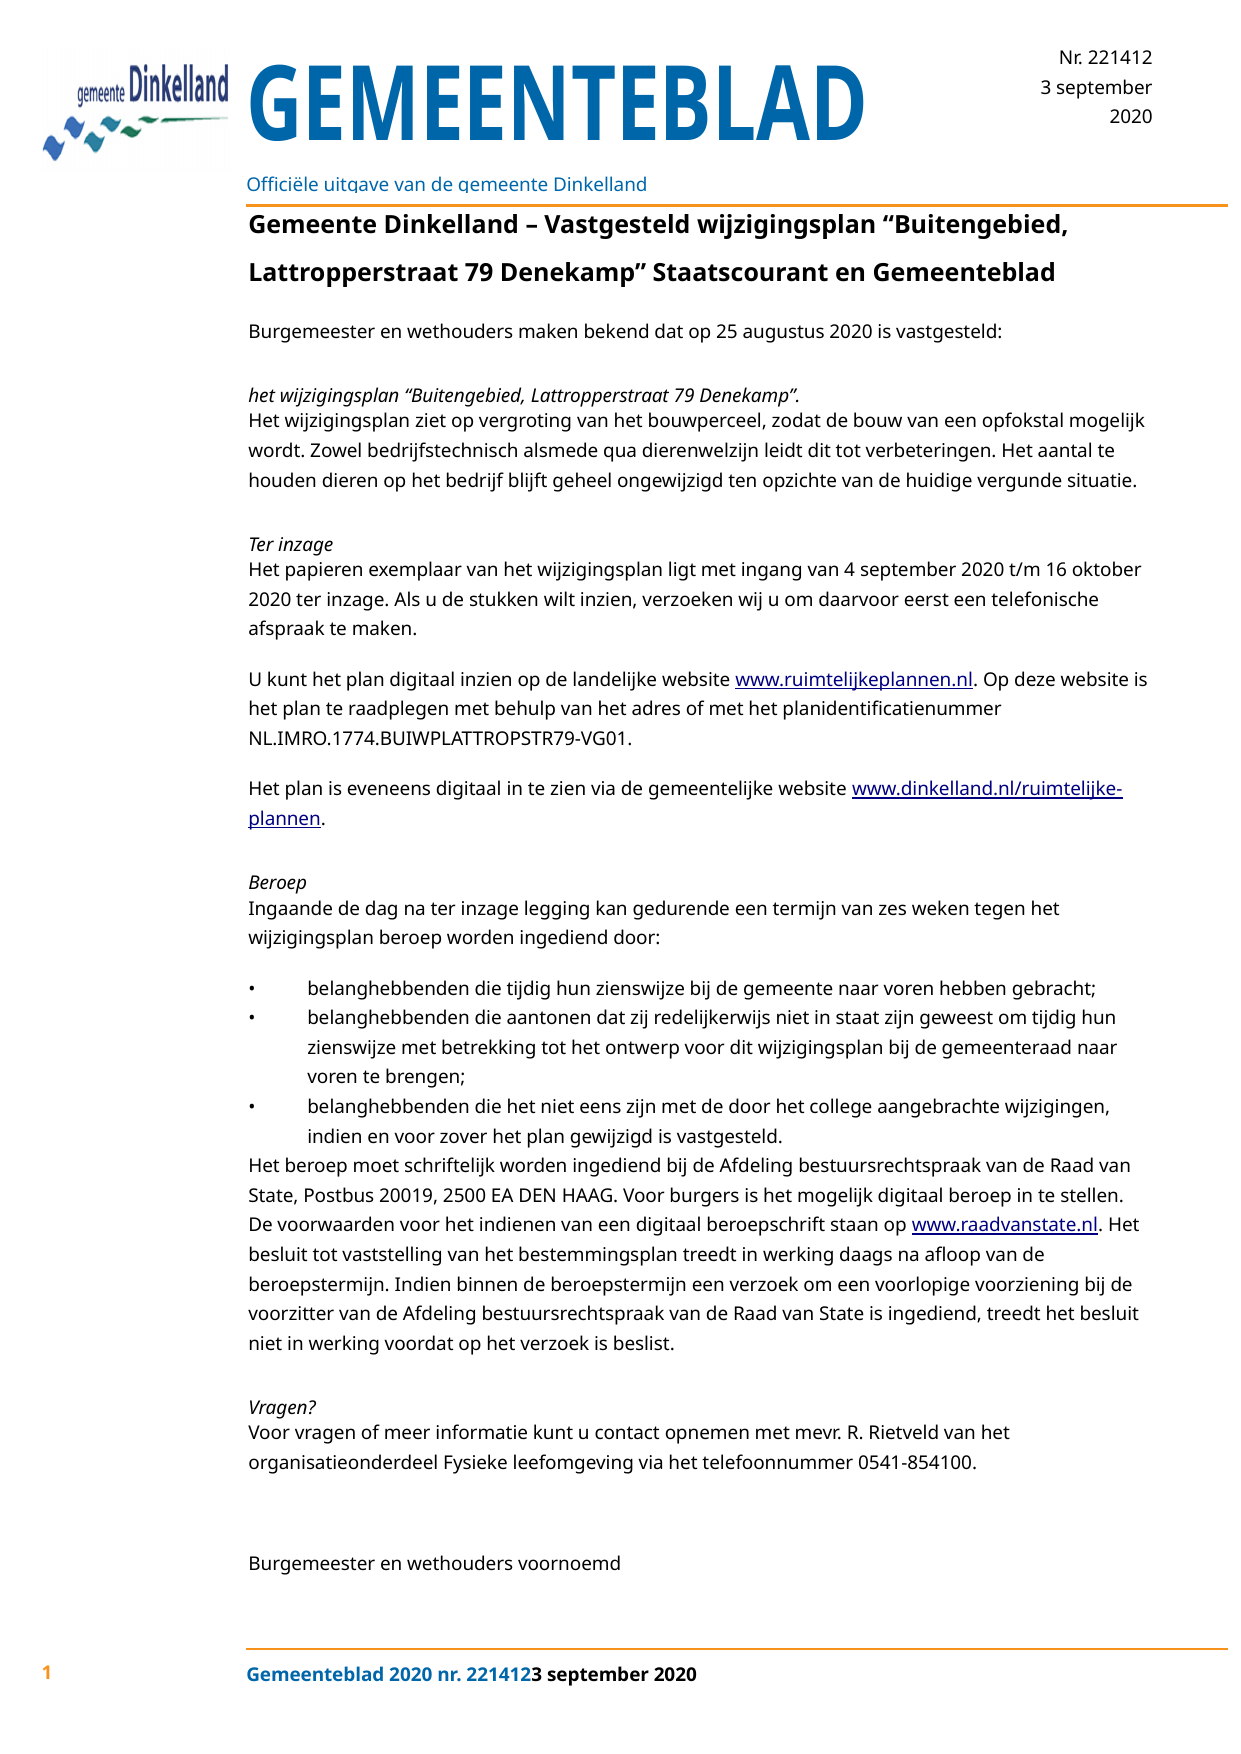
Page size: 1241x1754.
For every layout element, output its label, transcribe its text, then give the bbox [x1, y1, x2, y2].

text Ingaande de dag na ter inzage legging kan gedurende een termijn van zes weken tegen het wijzigingsplan beroep worden ingediend door: [248, 895, 1152, 950]
text Gemeente Dinkelland – Vastgesteld wijzigingsplan “Buitengebied, Lattropperstraat 79 Denekamp” Staatscourant en Gemeenteblad [248, 207, 1152, 288]
text Burgemeester en wethouders maken bekend dat op 25 augustus 2020 is vastgesteld: [248, 318, 1152, 344]
picture [41, 47, 231, 172]
text Voor vragen of meer informatie kunt u contact opnemen met mevr. R. Rietveld van het organisatieonderdeel Fysieke leefomgeving via het telefoonnummer 0541-854100. [248, 1419, 1152, 1475]
text Ter inzage [248, 531, 1152, 556]
text Burgemeester en wethouders voornoemd [248, 1550, 1152, 1576]
text Beroep [248, 869, 1152, 895]
text het wijzigingsplan “Buitengebied, Lattropperstraat 79 Denekamp”. [248, 382, 1152, 408]
list belanghebbenden die het niet eens zijn met de door het college aangebrachte wijzigingen, indien en voor zover het plan gewijzigd is vastgesteld. [248, 1093, 1152, 1148]
list belanghebbenden die aantonen dat zij redelijkerwijs niet in staat zijn geweest om tijdig hun zienswijze met betrekking tot het ontwerp voor dit wijzigingsplan bij de gemeenteraad naar voren te brengen; [248, 1004, 1152, 1089]
text Het beroep moet schriftelijk worden ingediend bij de Afdeling bestuursrechtspraak van de Raad van State, Postbus 20019, 2500 EA DEN HAAG. Voor burgers is het mogelijk digitaal beroep in te stellen. De voorwaarden voor het indienen van een digitaal beroepschrift staan op www.raadvanstate.nl. Het besluit tot vaststelling van het bestemmingsplan treedt in werking daags na afloop van de beroepstermijn. Indien binnen de beroepstermijn een verzoek om een voorlopige voorziening bij de voorzitter van de Afdeling bestuursrechtspraak van de Raad van State is ingediend, treedt het besluit niet in werking voordat op het verzoek is beslist. [248, 1152, 1152, 1356]
text U kunt het plan digitaal inzien op de landelijke website www.ruimtelijkeplannen.nl. Op deze website is het plan te raadplegen met behulp van het adres of met het planidentificatienummer NL.IMRO.1774.BUIWPLATTROPSTR79-VG01. [248, 666, 1152, 751]
text Het papieren exemplaar van het wijzigingsplan ligt met ingang van 4 september 2020 t/m 16 oktober 2020 ter inzage. Als u de stukken wilt inzien, verzoeken wij u om daarvoor eerst een telefonische afspraak te maken. [248, 556, 1152, 641]
text Het plan is eveneens digitaal in te zien via de gemeentelijke website www.dinkelland.nl/ruimtelijke-plannen. [248, 776, 1152, 831]
text Het wijzigingsplan ziet op vergroting van het bouwperceel, zodat de bouw van een opfokstal mogelijk wordt. Zowel bedrijfstechnisch alsmede qua dierenwelzijn leidt dit tot verbeteringen. Het aantal te houden dieren op het bedrijf blijft geheel ongewijzigd ten opzichte van de huidige vergunde situatie. [248, 408, 1152, 492]
text Vragen? [248, 1394, 1152, 1419]
list belanghebbenden die tijdig hun zienswijze bij de gemeente naar voren hebben gebracht; [248, 975, 1152, 1001]
